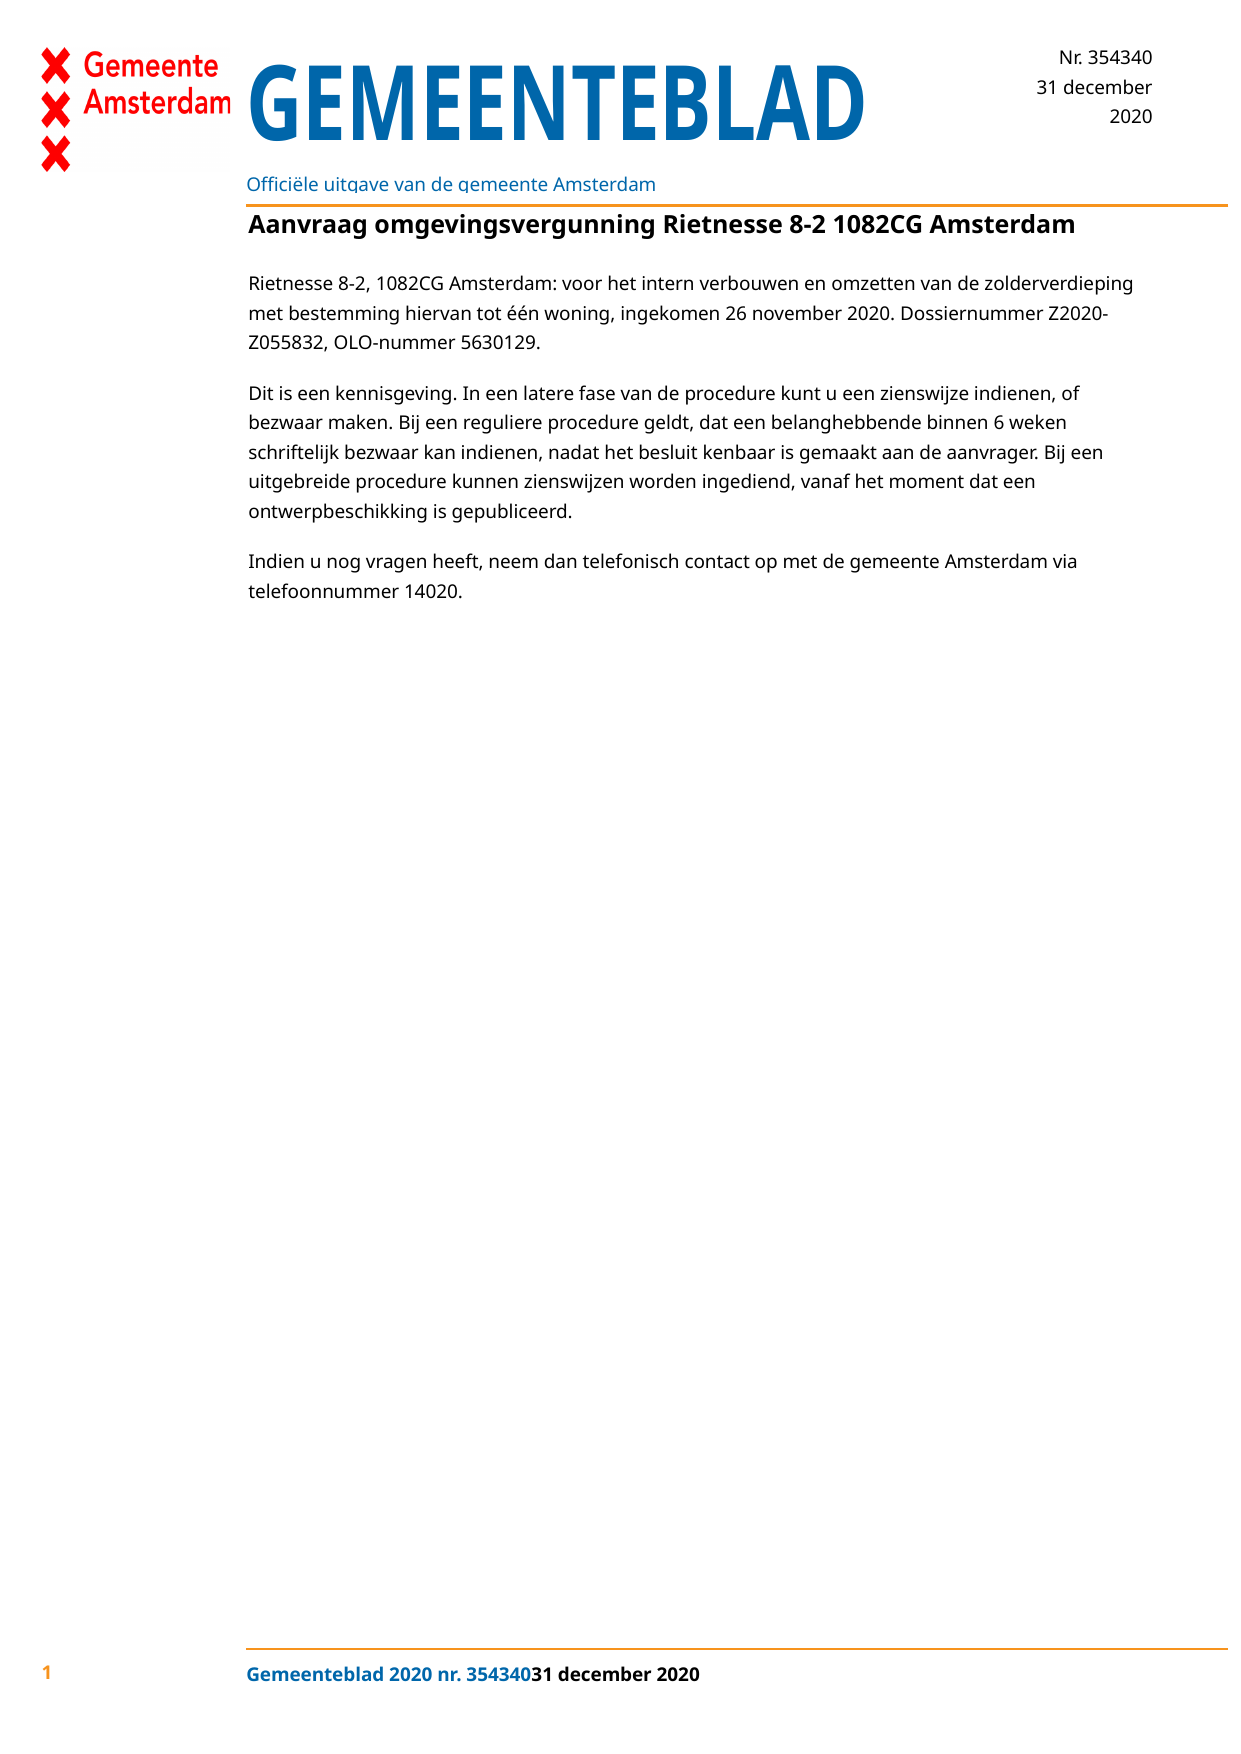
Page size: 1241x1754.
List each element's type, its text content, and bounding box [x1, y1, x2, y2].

picture [41, 47, 231, 172]
text Rietnesse 8-2, 1082CG Amsterdam: voor het intern verbouwen en omzetten van de zolderverdieping met bestemming hiervan tot één woning, ingekomen 26 november 2020. Dossiernummer Z2020-Z055832, OLO-nummer 5630129. [248, 270, 1152, 355]
text Dit is een kennisgeving. In een latere fase van de procedure kunt u een zienswijze indienen, of bezwaar maken. Bij een reguliere procedure geldt, dat een belanghebbende binnen 6 weken schriftelijk bezwaar kan indienen, nadat het besluit kenbaar is gemaakt aan de aanvrager. Bij een uitgebreide procedure kunnen zienswijzen worden ingediend, vanaf het moment dat een ontwerpbeschikking is gepubliceerd. [248, 380, 1152, 524]
text Indien u nog vragen heeft, neem dan telefonisch contact op met de gemeente Amsterdam via telefoonnummer 14020. [248, 549, 1152, 604]
text Aanvraag omgevingsvergunning Rietnesse 8-2 1082CG Amsterdam [248, 207, 1152, 241]
